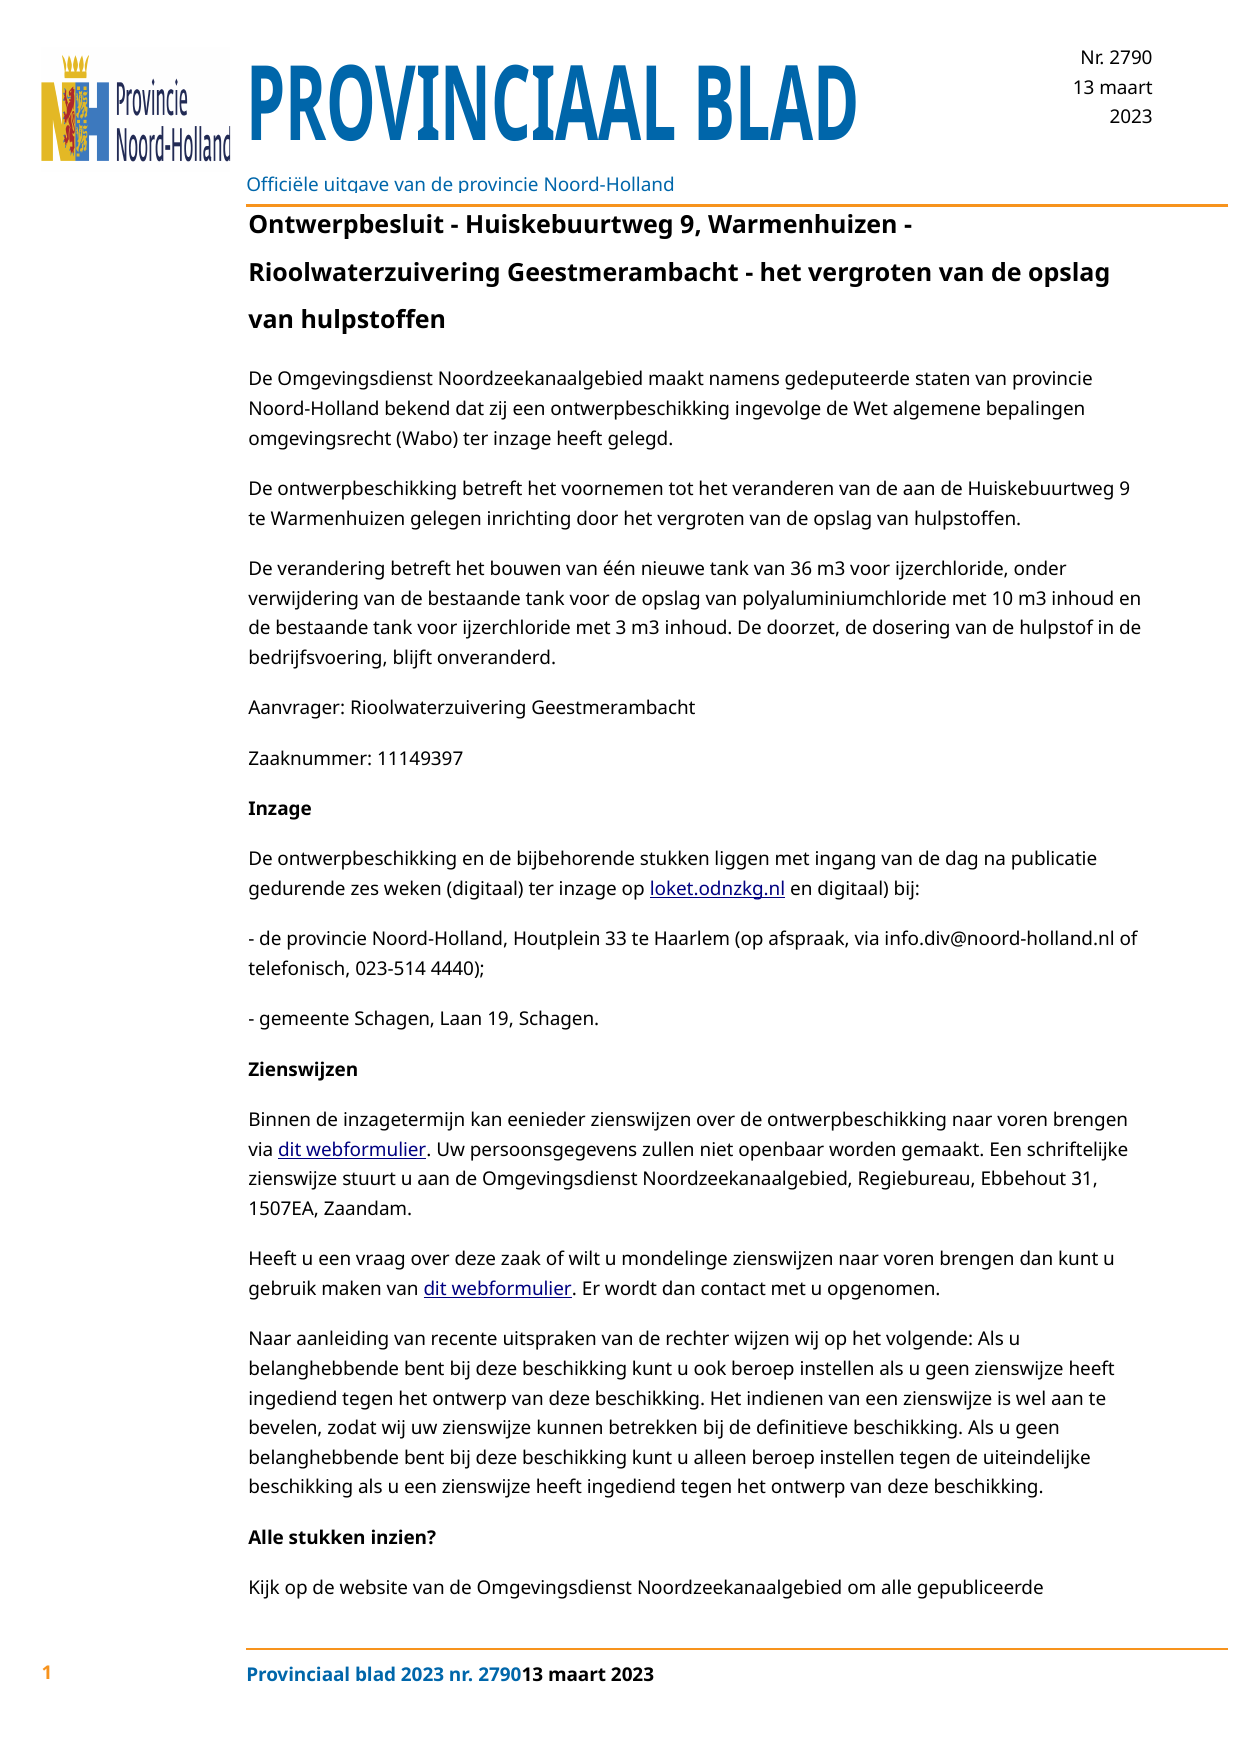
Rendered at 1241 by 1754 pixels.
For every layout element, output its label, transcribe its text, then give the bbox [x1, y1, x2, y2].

text Zienswijzen [248, 1056, 1152, 1082]
text Alle stukken inzien? [248, 1524, 1152, 1549]
text Ontwerpbesluit - Huiskebuurtweg 9, Warmenhuizen - Rioolwaterzuivering Geestmerambacht - het vergroten van de opslag van hulpstoffen [248, 207, 1152, 336]
text De ontwerpbeschikking en de bijbehorende stukken liggen met ingang van de dag na publicatie gedurende zes weken (digitaal) ter inzage op loket.odnzkg.nl en digitaal) bij: [248, 846, 1152, 901]
text De verandering betreft het bouwen van één nieuwe tank van 36 m3 voor ijzerchloride, onder verwijdering van de bestaande tank voor de opslag van polyaluminiumchloride met 10 m3 inhoud en de bestaande tank voor ijzerchloride met 3 m3 inhoud. De doorzet, de dosering van de hulpstof in de bedrijfsvoering, blijft onveranderd. [248, 555, 1152, 669]
text Aanvrager: Rioolwaterzuivering Geestmerambacht [248, 694, 1152, 720]
text De ontwerpbeschikking betreft het voornemen tot het veranderen van de aan de Huiskebuurtweg 9 te Warmenhuizen gelegen inrichting door het vergroten van de opslag van hulpstoffen. [248, 475, 1152, 530]
text - gemeente Schagen, Laan 19, Schagen. [248, 1006, 1152, 1031]
text Inzage [248, 795, 1152, 821]
text - de provincie Noord-Holland, Houtplein 33 te Haarlem (op afspraak, via info.div@noord-holland.nl of telefonisch, 023-514 4440); [248, 926, 1152, 981]
text Zaaknummer: 11149397 [248, 745, 1152, 770]
text Binnen de inzagetermijn kan eenieder zienswijzen over de ontwerpbeschikking naar voren brengen via dit webformulier. Uw persoonsgegevens zullen niet openbaar worden gemaakt. Een schriftelijke zienswijze stuurt u aan de Omgevingsdienst Noordzeekanaalgebied, Regiebureau, Ebbehout 31, 1507EA, Zaandam. [248, 1106, 1152, 1221]
picture [41, 47, 231, 172]
text De Omgevingsdienst Noordzeekanaalgebied maakt namens gedeputeerde staten van provincie Noord-Holland bekend dat zij een ontwerpbeschikking ingevolge de Wet algemene bepalingen omgevingsrecht (Wabo) ter inzage heeft gelegd. [248, 366, 1152, 450]
text Naar aanleiding van recente uitspraken van de rechter wijzen wij op het volgende: Als u belanghebbende bent bij deze beschikking kunt u ook beroep instellen als u geen zienswijze heeft ingediend tegen het ontwerp van deze beschikking. Het indienen van een zienswijze is wel aan te bevelen, zodat wij uw zienswijze kunnen betrekken bij de definitieve beschikking. Als u geen belanghebbende bent bij deze beschikking kunt u alleen beroep instellen tegen de uiteindelijke beschikking als u een zienswijze heeft ingediend tegen het ontwerp van deze beschikking. [248, 1326, 1152, 1499]
text Kijk op de website van de Omgevingsdienst Noordzeekanaalgebied om alle gepubliceerde [248, 1574, 1152, 1600]
text Heeft u een vraag over deze zaak of wilt u mondelinge zienswijzen naar voren brengen dan kunt u gebruik maken van dit webformulier. Er wordt dan contact met u opgenomen. [248, 1246, 1152, 1301]
